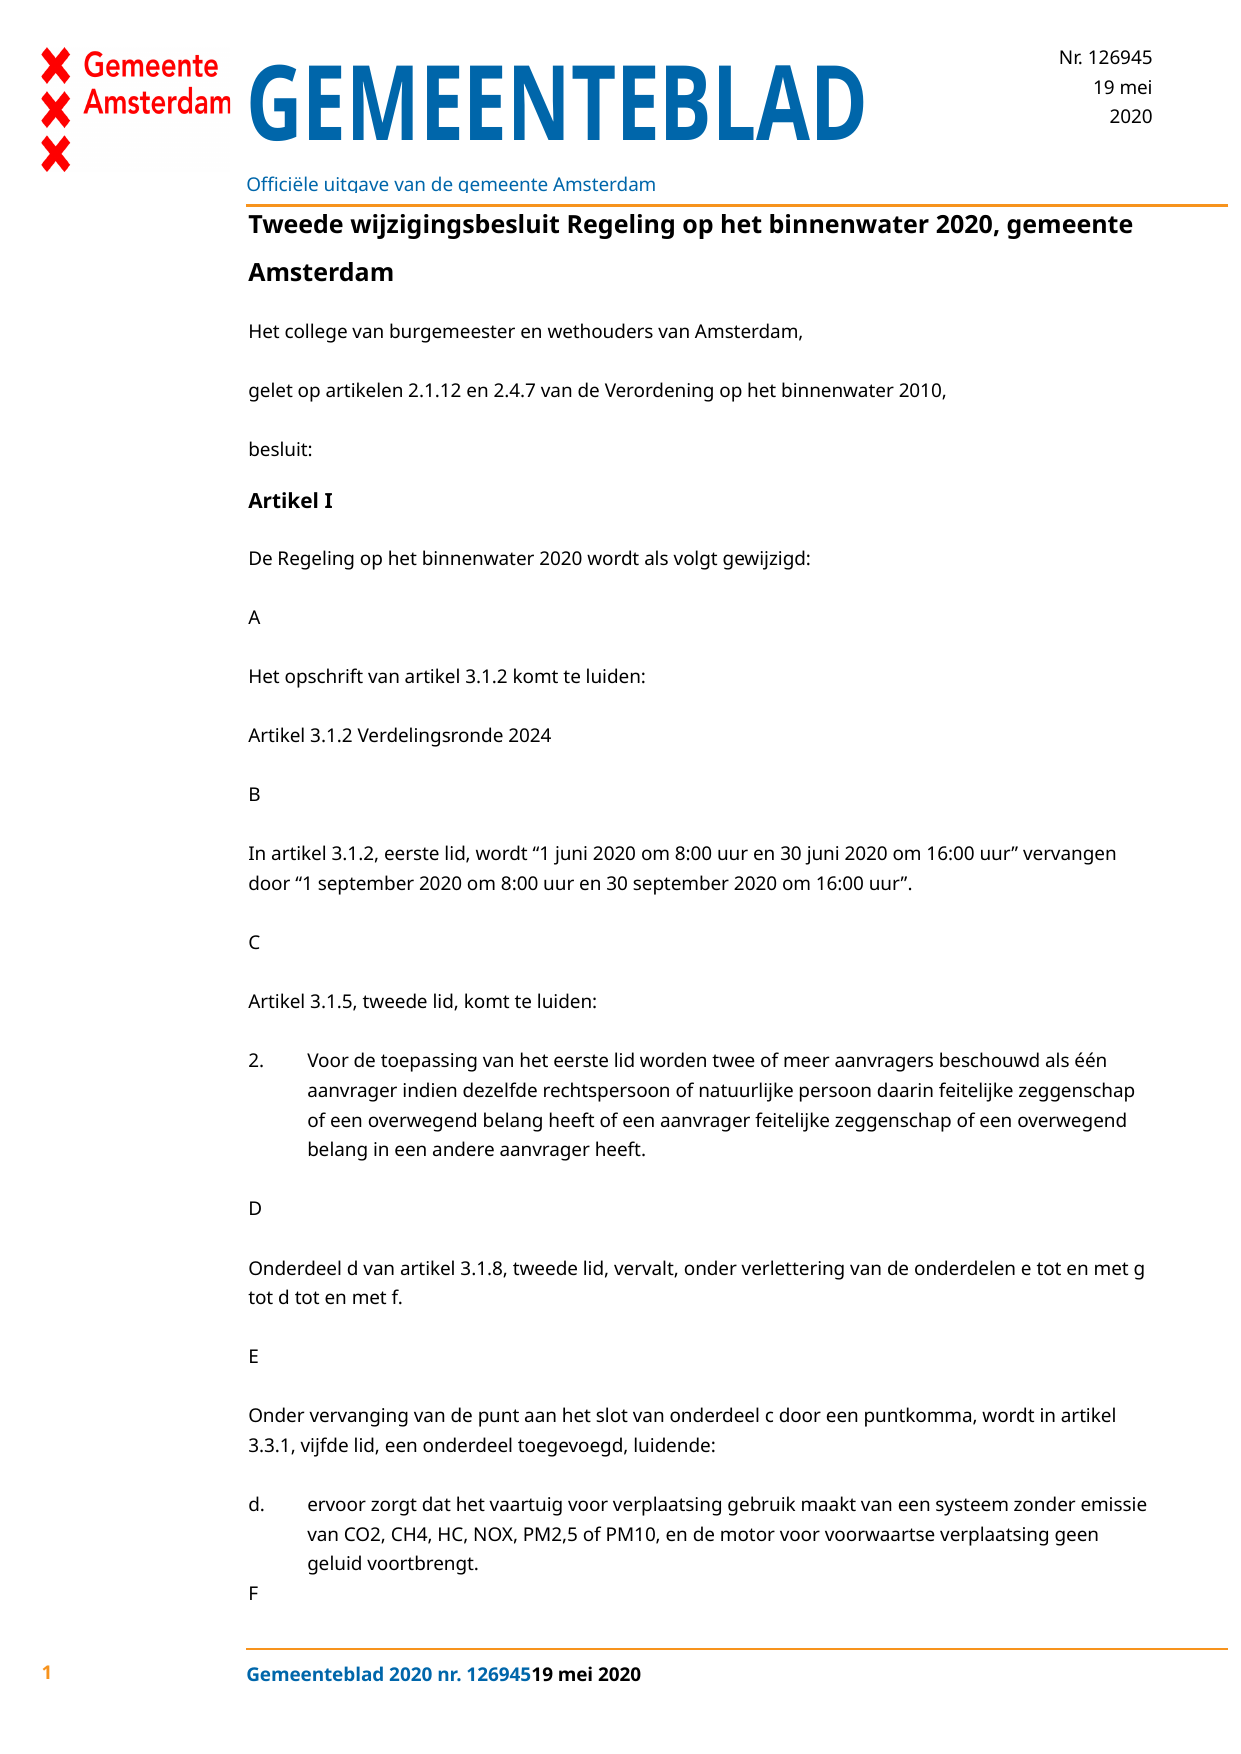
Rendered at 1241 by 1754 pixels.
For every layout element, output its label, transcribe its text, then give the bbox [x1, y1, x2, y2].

text Onder vervanging van de punt aan het slot van onderdeel c door een puntkomma, wordt in artikel 3.3.1, vijfde lid, een onderdeel toegevoegd, luidende: [248, 1403, 1152, 1458]
text C [248, 929, 1152, 955]
text Het college van burgemeester en wethouders van Amsterdam, [248, 318, 1152, 344]
list ervoor zorgt dat het vaartuig voor verplaatsing gebruik maakt van een systeem zonder emissie van CO2, CH4, HC, NOX, PM2,5 of PM10, en de motor voor voorwaartse verplaatsing geen geluid voortbrengt. [248, 1491, 1152, 1576]
text gelet op artikelen 2.1.12 en 2.4.7 van de Verordening op het binnenwater 2010, [248, 377, 1152, 403]
text Artikel I [248, 487, 1152, 515]
picture [41, 47, 231, 172]
text Artikel 3.1.5, tweede lid, komt te luiden: [248, 988, 1152, 1014]
text In artikel 3.1.2, eerste lid, wordt “1 juni 2020 om 8:00 uur en 30 juni 2020 om 16:00 uur” vervangen door “1 september 2020 om 8:00 uur en 30 september 2020 om 16:00 uur”. [248, 841, 1152, 896]
text besluit: [248, 436, 1152, 462]
text F [248, 1580, 1152, 1606]
text A [248, 604, 1152, 629]
list Voor de toepassing van het eerste lid worden twee of meer aanvragers beschouwd als één aanvrager indien dezelfde rechtspersoon of natuurlijke persoon daarin feitelijke zeggenschap of een overwegend belang heeft of een aanvrager feitelijke zeggenschap of een overwegend belang in een andere aanvrager heeft. [248, 1048, 1152, 1162]
text De Regeling op het binnenwater 2020 wordt als volgt gewijzigd: [248, 545, 1152, 570]
text D [248, 1196, 1152, 1221]
text Het opschrift van artikel 3.1.2 komt te luiden: [248, 663, 1152, 689]
text Onderdeel d van artikel 3.1.8, tweede lid, vervalt, onder verlettering van de onderdelen e tot en met g tot d tot en met f. [248, 1255, 1152, 1310]
text E [248, 1343, 1152, 1369]
text B [248, 781, 1152, 807]
text Artikel 3.1.2 Verdelingsronde 2024 [248, 722, 1152, 748]
text Tweede wijzigingsbesluit Regeling op het binnenwater 2020, gemeente Amsterdam [248, 207, 1152, 288]
